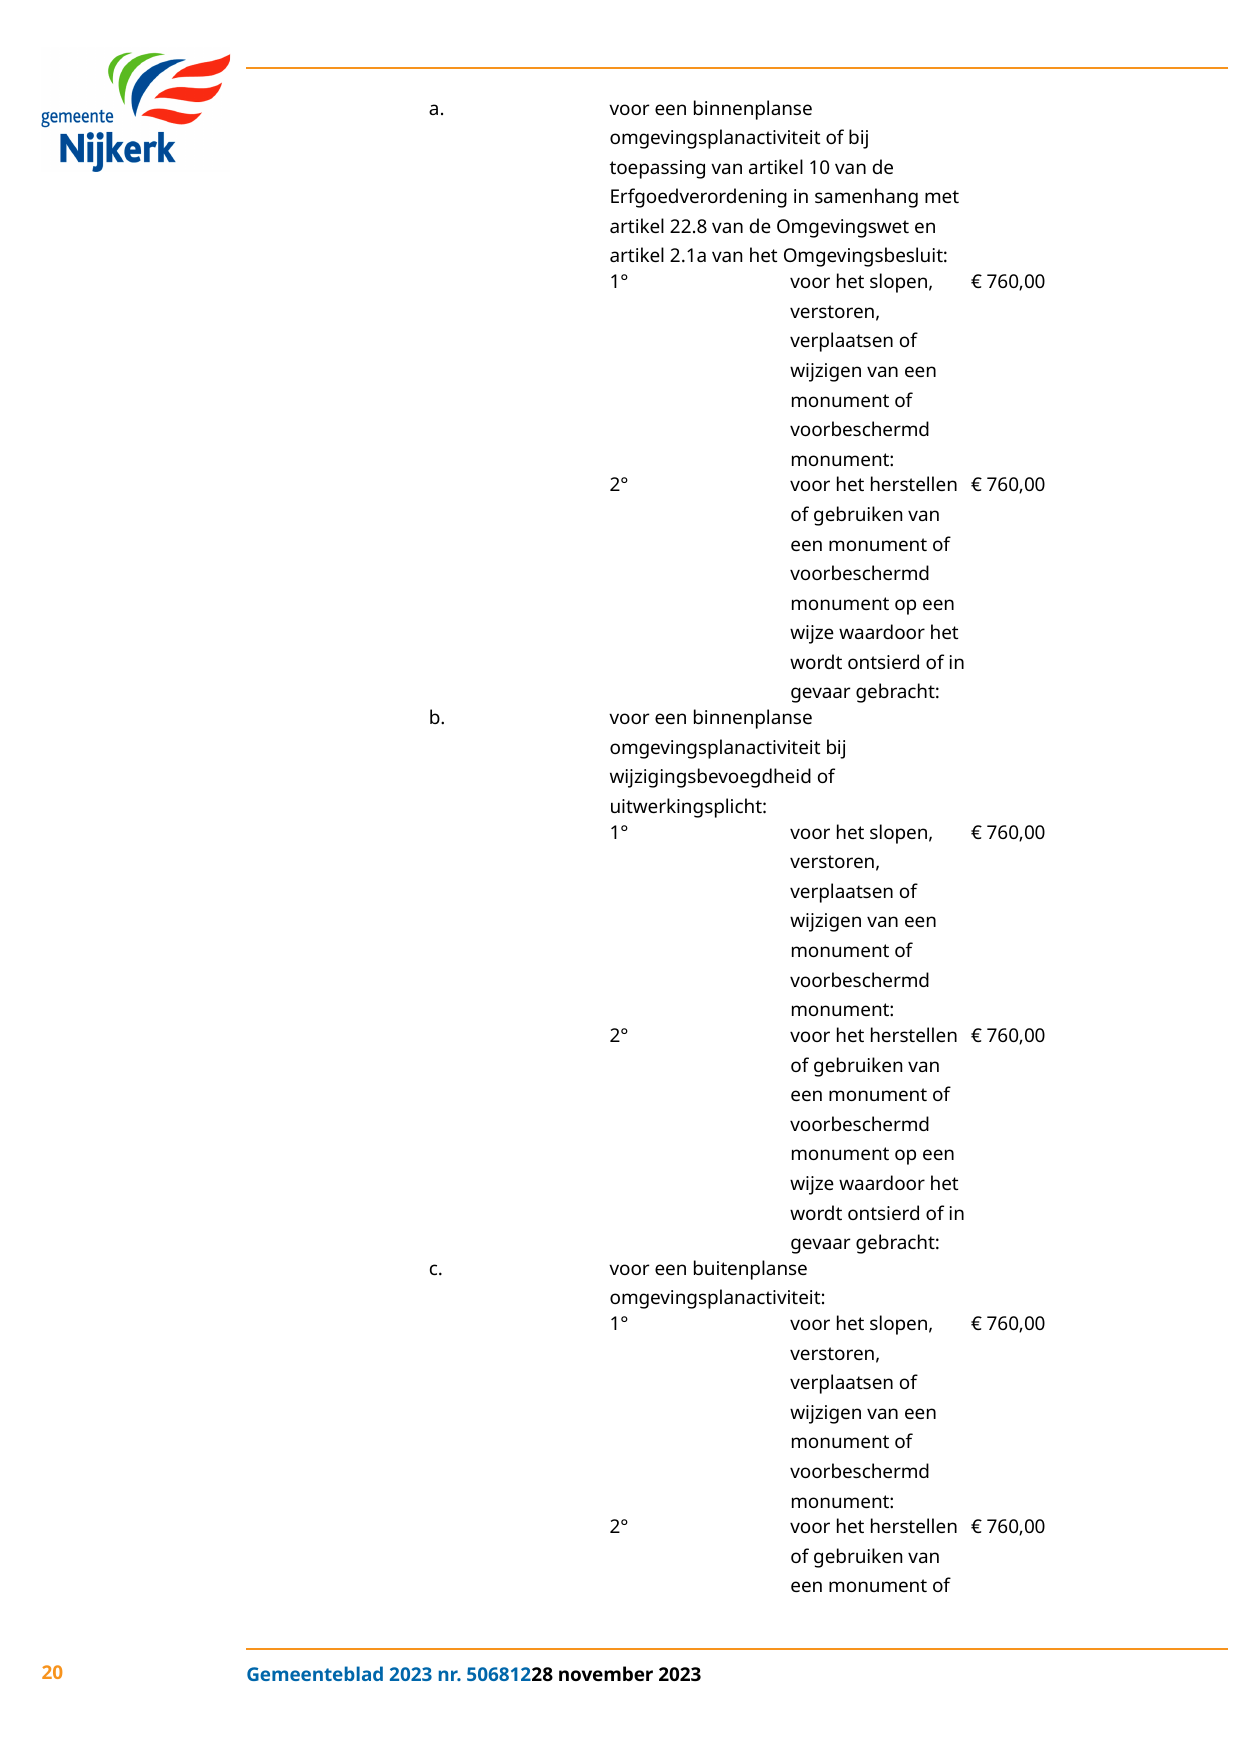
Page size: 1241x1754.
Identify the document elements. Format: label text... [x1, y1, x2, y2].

picture [41, 47, 231, 172]
table_cell 2° [609, 1022, 790, 1255]
table_cell € 760,00 [971, 819, 1152, 1022]
table_cell € 760,00 [971, 472, 1152, 704]
table_cell [248, 269, 429, 472]
table_cell € 760,00 [971, 1310, 1152, 1513]
table_cell [429, 1310, 609, 1513]
table_cell voor het herstellen of gebruiken van een monument of [790, 1514, 971, 1598]
table_cell [248, 1255, 429, 1310]
table_cell 1° [609, 1310, 790, 1513]
table_cell voor een binnenplanse omgevingsplanactiviteit of bij toepassing van artikel 10 van de Erfgoedverordening in samenhang met artikel 22.8 van de Omgevingswet en artikel 2.1a van het Omgevingsbesluit: [609, 95, 971, 268]
table_cell voor het herstellen of gebruiken van een monument of voorbeschermd monument op een wijze waardoor het wordt ontsierd of in gevaar gebracht: [790, 472, 971, 704]
table_cell 2° [609, 1514, 790, 1598]
table_cell voor het slopen, verstoren, verplaatsen of wijzigen van een monument of voorbeschermd monument: [790, 819, 971, 1022]
table_cell [429, 1514, 609, 1598]
table_cell voor een binnenplanse omgevingsplanactiviteit bij wijzigingsbevoegdheid of uitwerkingsplicht: [609, 705, 971, 819]
table_cell [429, 269, 609, 472]
table_cell a. [429, 95, 609, 268]
table_cell c. [429, 1255, 609, 1310]
table_cell [429, 472, 609, 704]
table_cell 1° [609, 269, 790, 472]
table_cell 1° [609, 819, 790, 1022]
table_cell [429, 1022, 609, 1255]
table_cell b. [429, 705, 609, 819]
table_cell [429, 819, 609, 1022]
table_cell [248, 472, 429, 704]
table_cell € 760,00 [971, 269, 1152, 472]
table_cell [971, 95, 1152, 268]
table_cell [248, 1310, 429, 1513]
table_cell 2° [609, 472, 790, 704]
table_cell [248, 1514, 429, 1598]
table_cell [248, 1022, 429, 1255]
table_cell [248, 819, 429, 1022]
table_cell € 760,00 [971, 1022, 1152, 1255]
table_cell [248, 705, 429, 819]
table_cell [248, 95, 429, 268]
table_cell € 760,00 [971, 1514, 1152, 1598]
table_cell voor een buitenplanse omgevingsplanactiviteit: [609, 1255, 971, 1310]
table_cell voor het slopen, verstoren, verplaatsen of wijzigen van een monument of voorbeschermd monument: [790, 269, 971, 472]
table_cell voor het herstellen of gebruiken van een monument of voorbeschermd monument op een wijze waardoor het wordt ontsierd of in gevaar gebracht: [790, 1022, 971, 1255]
table_cell [971, 705, 1152, 819]
table_cell [971, 1255, 1152, 1310]
table_cell voor het slopen, verstoren, verplaatsen of wijzigen van een monument of voorbeschermd monument: [790, 1310, 971, 1513]
